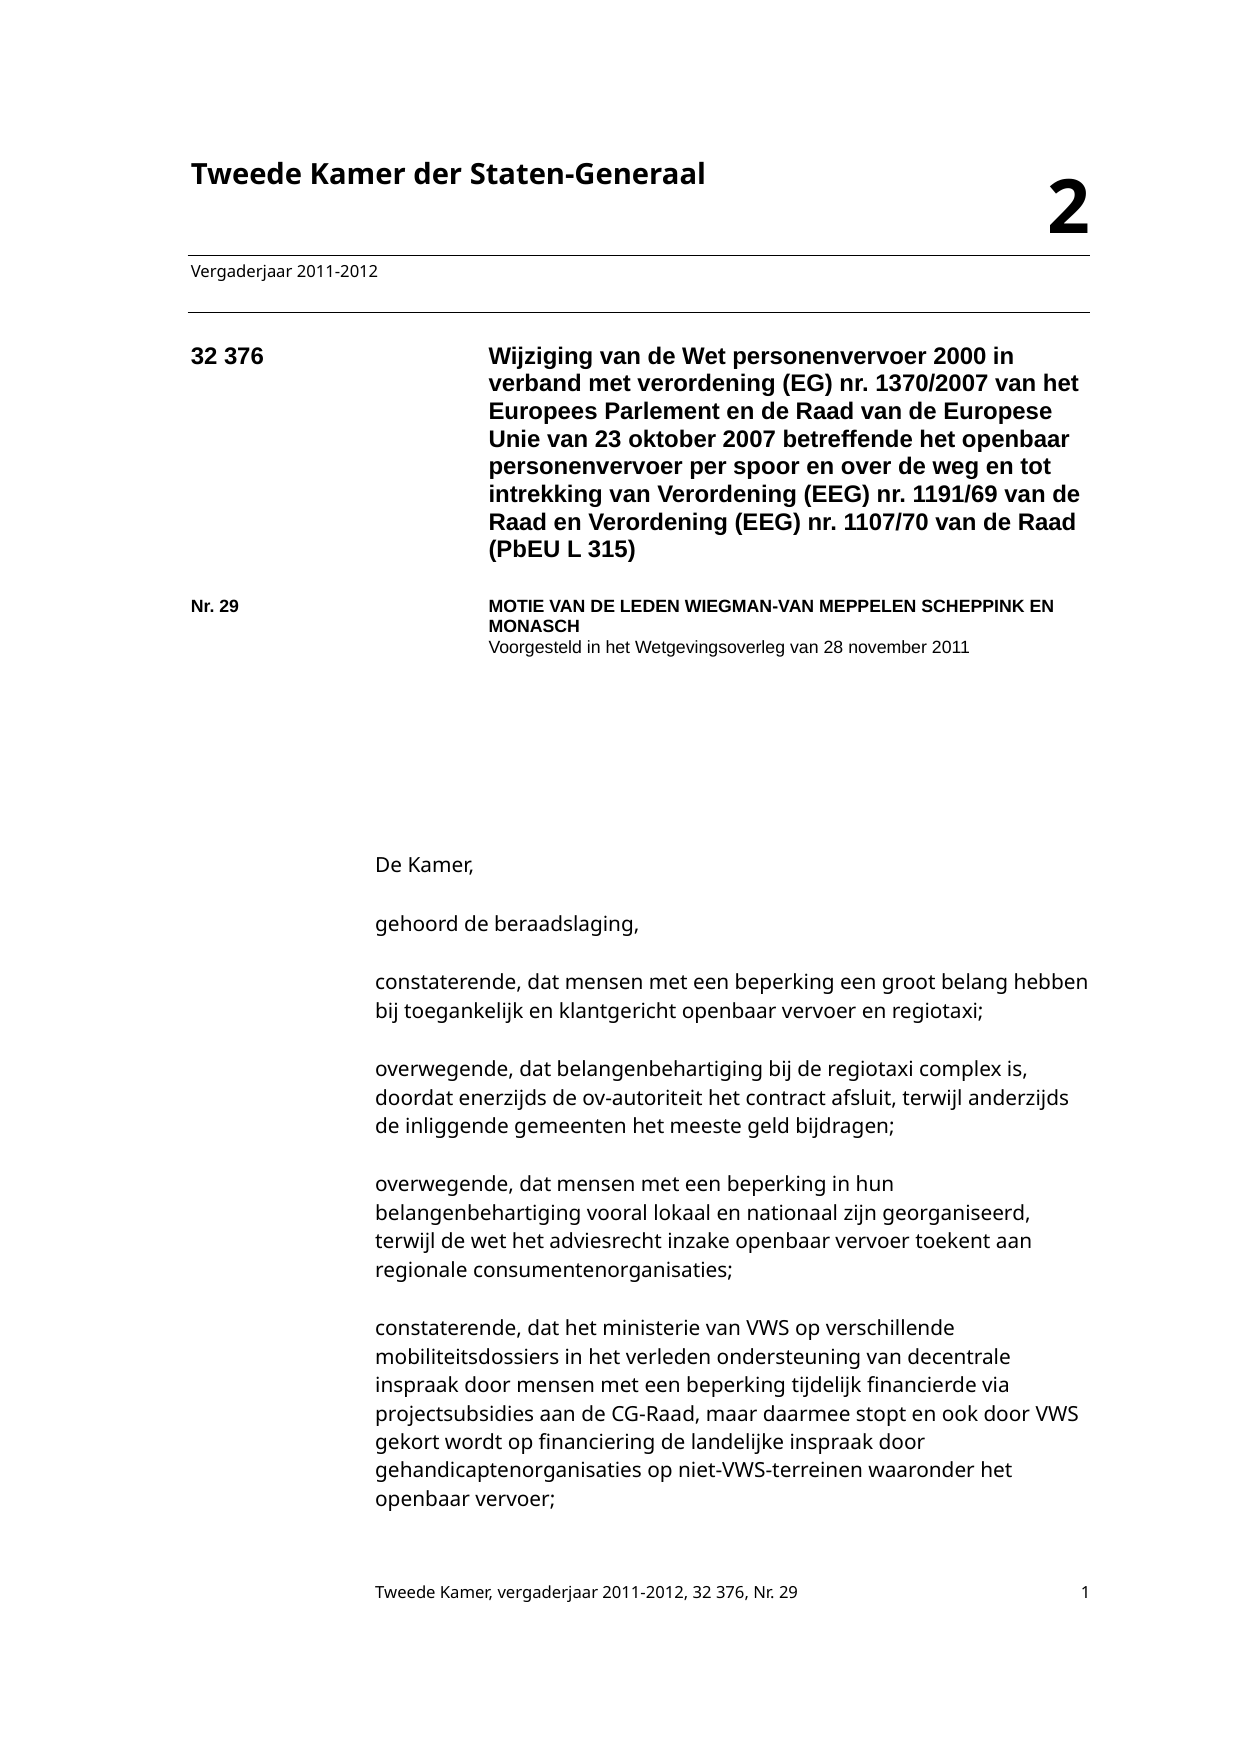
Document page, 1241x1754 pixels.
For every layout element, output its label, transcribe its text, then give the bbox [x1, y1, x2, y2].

table_cell 32 376 [188, 339, 485, 593]
table_cell Vergaderjaar 2011-2012 [188, 256, 485, 312]
table_cell [485, 256, 1090, 312]
text overwegende, dat belangenbehartiging bij de regiotaxi complex is, doordat enerzijds de ov-autoriteit het contract afsluit, terwijl anderzijds de inliggende gemeenten het meeste geld bijdragen; [375, 1054, 1090, 1139]
table_cell [188, 313, 485, 339]
table_cell Nr. 29 [188, 593, 485, 732]
table_header Tweede Kamer der Staten-Generaal [188, 150, 909, 255]
text gehoord de beraadslaging, [375, 909, 1090, 937]
table_cell Wijziging van de Wet personenvervoer 2000 in verband met verordening (EG) nr. 1370/2007 van het Europees Parlement en de Raad van de Europese Unie van 23 oktober 2007 betreffende het openbaar personenvervoer per spoor en over de weg en tot intrekking van Verordening (EEG) nr. 1191/69 van de Raad en Verordening (EEG) nr. 1107/70 van de Raad (PbEU L 315) [485, 339, 1090, 593]
table_cell [485, 313, 1090, 339]
text constaterende, dat het ministerie van VWS op verschillende mobiliteitsdossiers in het verleden ondersteuning van decentrale inspraak door mensen met een beperking tijdelijk financierde via projectsubsidies aan de CG-Raad, maar daarmee stopt en ook door VWS gekort wordt op financiering de landelijke inspraak door gehandicaptenorganisaties op niet-VWS-terreinen waaronder het openbaar vervoer; [375, 1313, 1090, 1512]
table_cell MOTIE VAN DE LEDEN WIEGMAN-VAN MEPPELEN SCHEPPINK EN MONASCH Voorgesteld in het Wetgevingsoverleg van 28 november 2011 [485, 593, 1090, 732]
table_header 2 [910, 150, 1090, 255]
text overwegende, dat mensen met een beperking in hun belangenbehartiging vooral lokaal en nationaal zijn georganiseerd, terwijl de wet het adviesrecht inzake openbaar vervoer toekent aan regionale consumentenorganisaties; [375, 1169, 1090, 1283]
text constaterende, dat mensen met een beperking een groot belang hebben bij toegankelijk en klantgericht openbaar vervoer en regiotaxi; [375, 967, 1090, 1024]
text De Kamer, [375, 851, 1090, 879]
